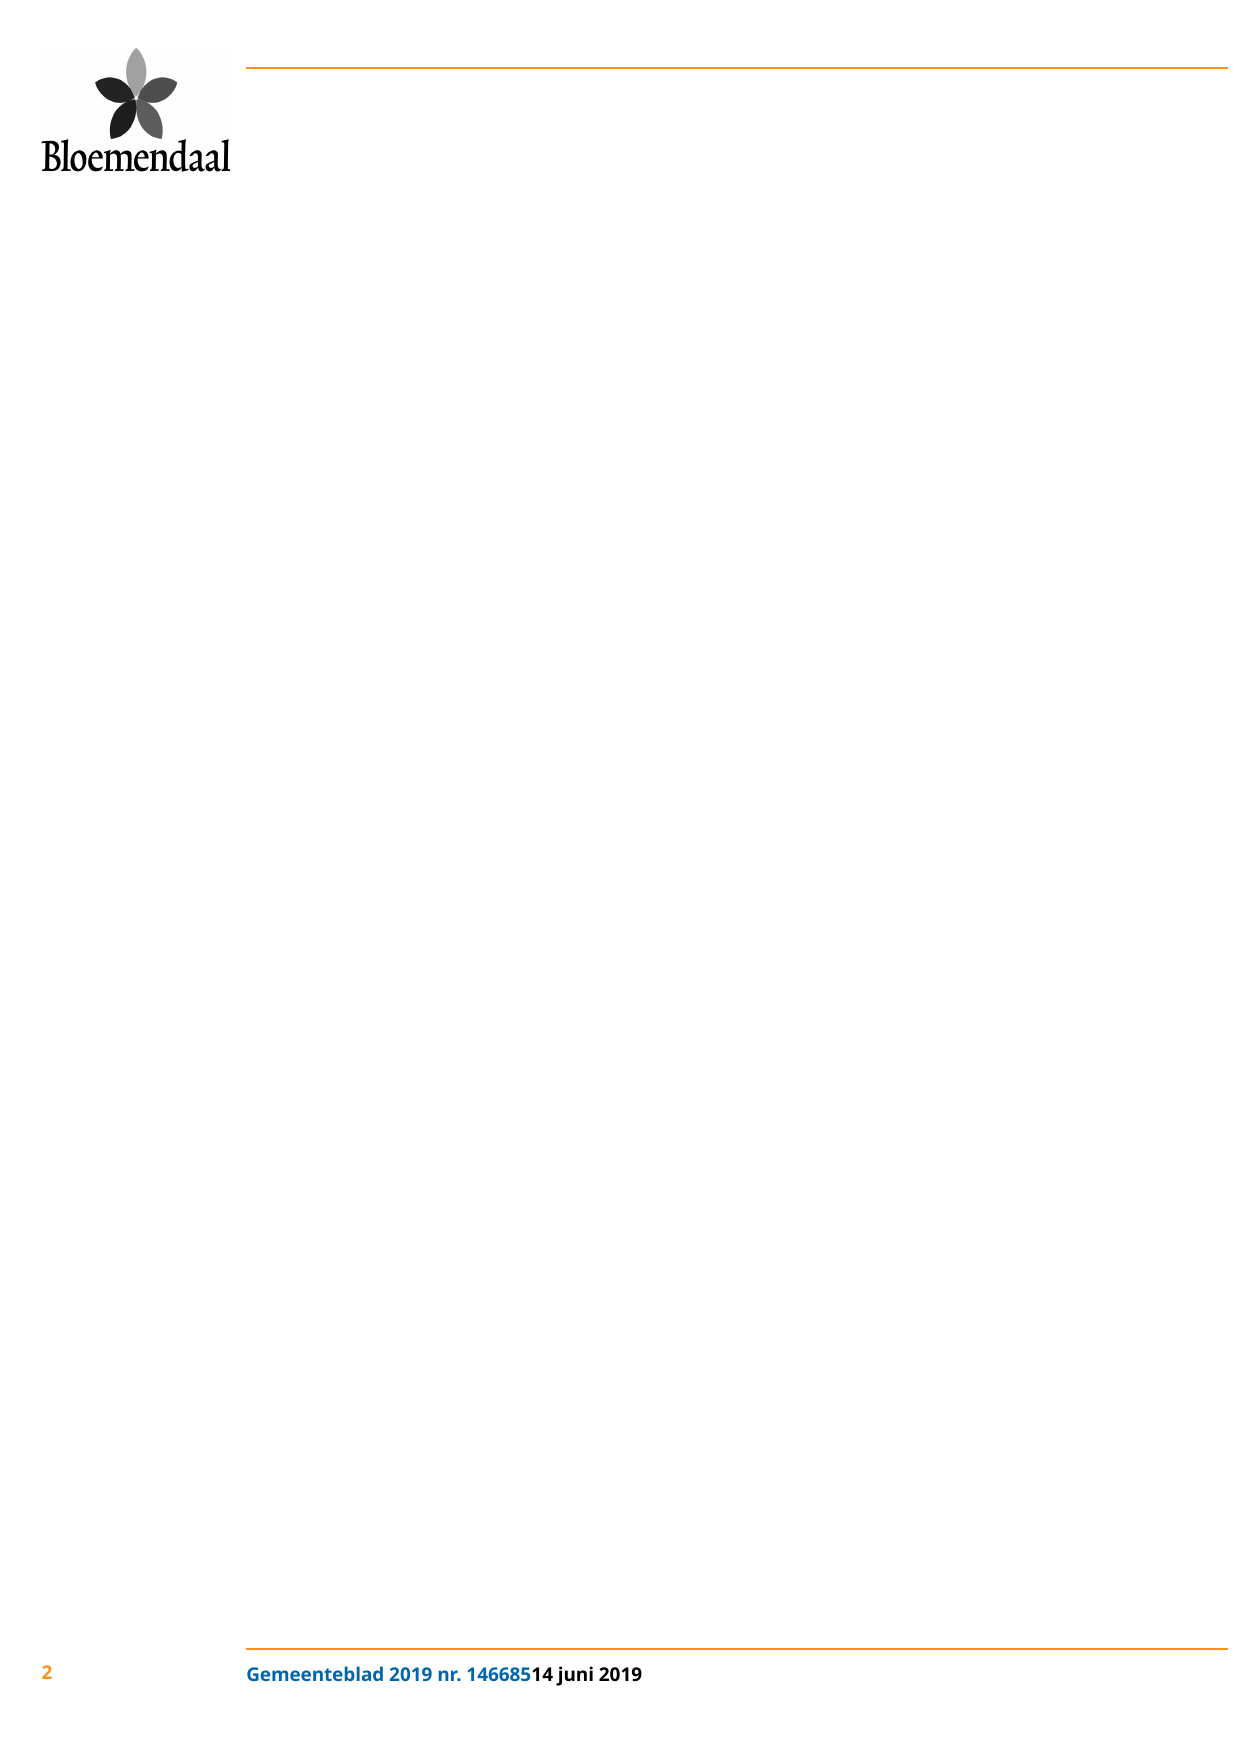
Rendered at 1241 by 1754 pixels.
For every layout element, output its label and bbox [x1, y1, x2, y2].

picture [41, 47, 231, 172]
